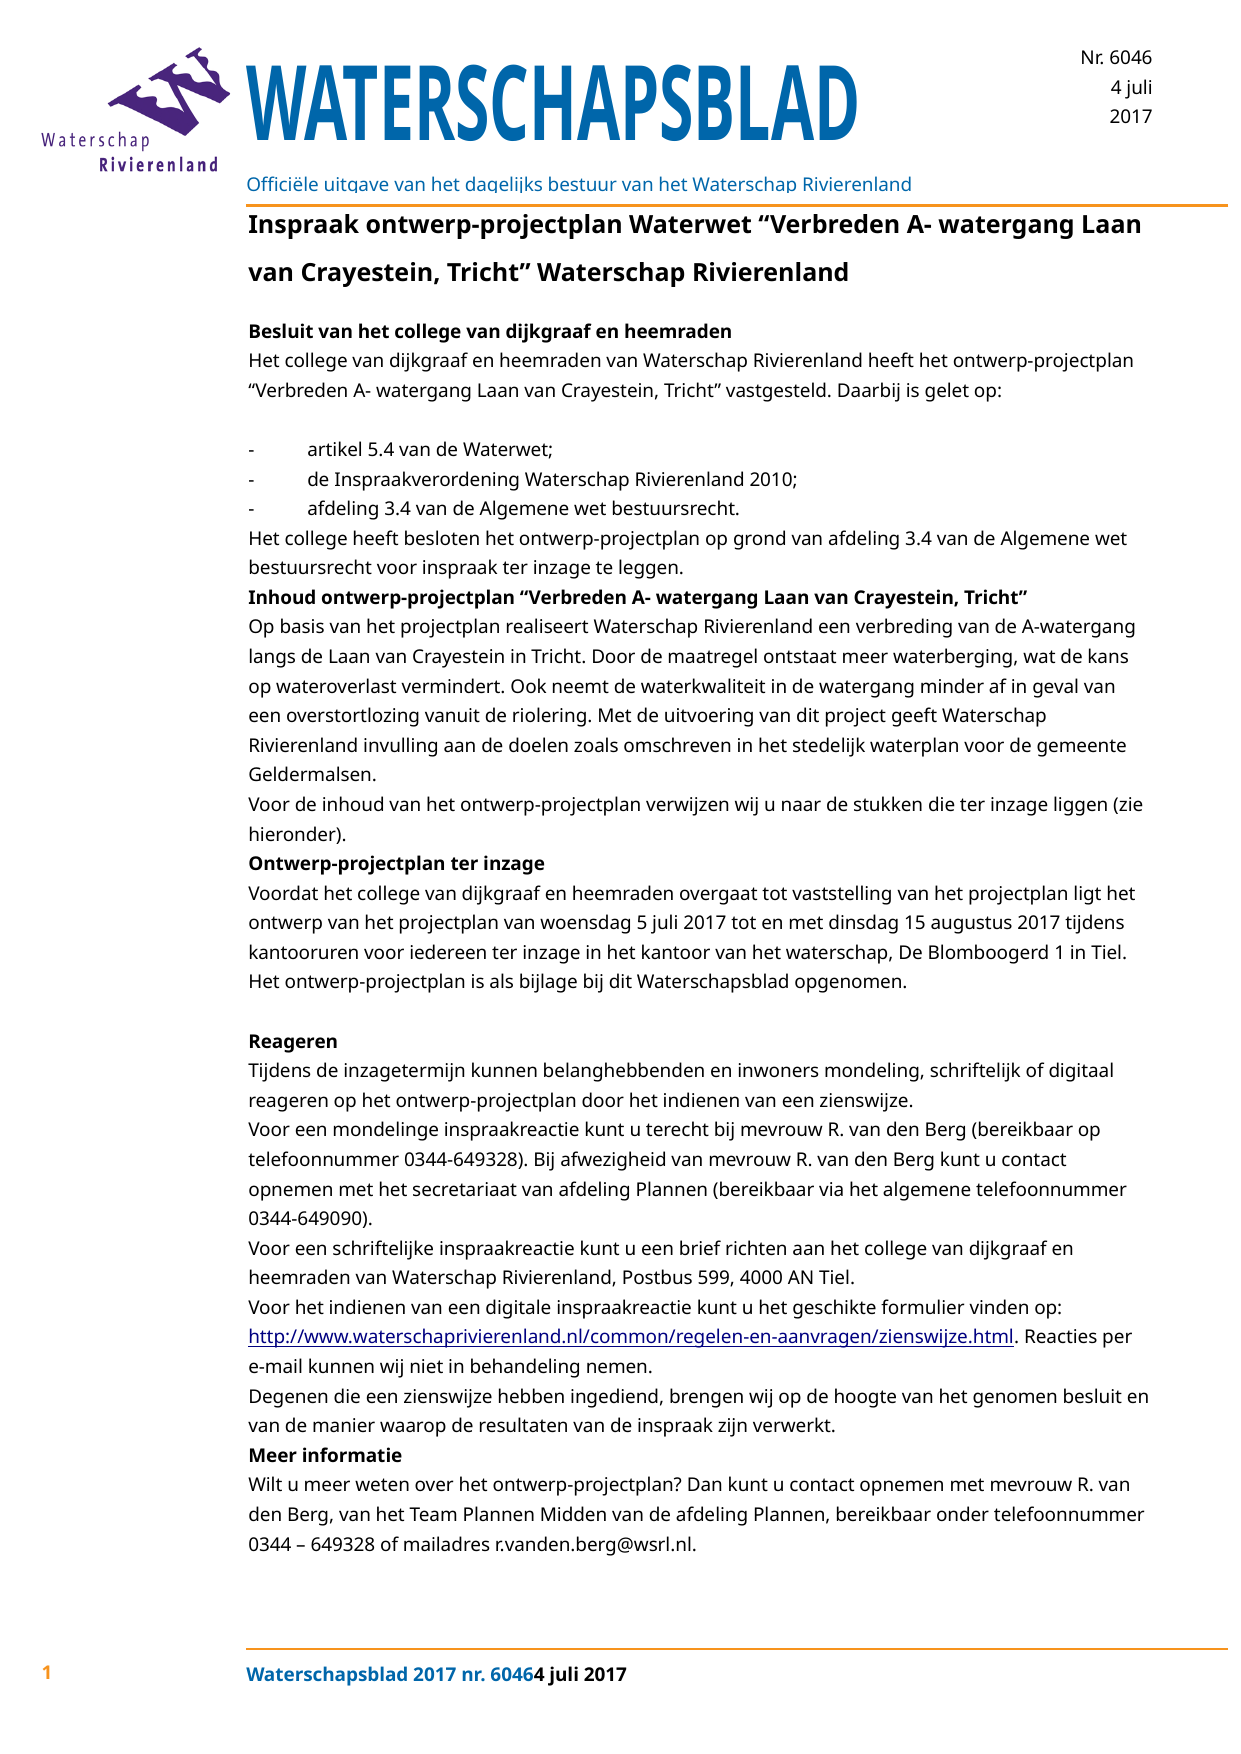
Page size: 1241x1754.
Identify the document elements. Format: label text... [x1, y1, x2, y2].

text Ontwerp-projectplan ter inzage [248, 850, 1152, 876]
text Voor het indienen van een digitale inspraakreactie kunt u het geschikte formulier vinden op: http://www.waterschaprivierenland.nl/common/regelen-en-aanvragen/zienswijze.html. Reacties per e-mail kunnen wij niet in behandeling nemen. [248, 1294, 1152, 1379]
text Wilt u meer weten over het ontwerp-projectplan? Dan kunt u contact opnemen met mevrouw R. van den Berg, van het Team Plannen Midden van de afdeling Plannen, bereikbaar onder telefoonnummer 0344 – 649328 of mailadres r.vanden.berg@wsrl.nl. [248, 1472, 1152, 1557]
text Voor een schriftelijke inspraakreactie kunt u een brief richten aan het college van dijkgraaf en heemraden van Waterschap Rivierenland, Postbus 599, 4000 AN Tiel. [248, 1235, 1152, 1290]
text Reageren [248, 1028, 1152, 1054]
list artikel 5.4 van de Waterwet; [248, 436, 1152, 462]
picture [41, 47, 231, 172]
text Het college heeft besloten het ontwerp-projectplan op grond van afdeling 3.4 van de Algemene wet bestuursrecht voor inspraak ter inzage te leggen. [248, 525, 1152, 580]
text Het college van dijkgraaf en heemraden van Waterschap Rivierenland heeft het ontwerp-projectplan “Verbreden A- watergang Laan van Crayestein, Tricht” vastgesteld. Daarbij is gelet op: [248, 347, 1152, 403]
text Voordat het college van dijkgraaf en heemraden overgaat tot vaststelling van het projectplan ligt het ontwerp van het projectplan van woensdag 5 juli 2017 tot en met dinsdag 15 augustus 2017 tijdens kantooruren voor iedereen ter inzage in het kantoor van het waterschap, De Blomboogerd 1 in Tiel. Het ontwerp-projectplan is als bijlage bij dit Waterschapsblad opgenomen. [248, 880, 1152, 994]
text Besluit van het college van dijkgraaf en heemraden [248, 318, 1152, 344]
list de Inspraakverordening Waterschap Rivierenland 2010; [248, 466, 1152, 492]
text Meer informatie [248, 1442, 1152, 1468]
text Tijdens de inzagetermijn kunnen belanghebbenden en inwoners mondeling, schriftelijk of digitaal reageren op het ontwerp-projectplan door het indienen van een zienswijze. [248, 1057, 1152, 1113]
text Inspraak ontwerp-projectplan Waterwet “Verbreden A- watergang Laan van Crayestein, Tricht” Waterschap Rivierenland [248, 207, 1152, 288]
list afdeling 3.4 van de Algemene wet bestuursrecht. [248, 495, 1152, 521]
text Inhoud ontwerp-projectplan “Verbreden A- watergang Laan van Crayestein, Tricht” [248, 584, 1152, 610]
text Voor de inhoud van het ontwerp-projectplan verwijzen wij u naar de stukken die ter inzage liggen (zie hieronder). [248, 791, 1152, 847]
text Degenen die een zienswijze hebben ingediend, brengen wij op de hoogte van het genomen besluit en van de manier waarop de resultaten van de inspraak zijn verwerkt. [248, 1383, 1152, 1438]
text Voor een mondelinge inspraakreactie kunt u terecht bij mevrouw R. van den Berg (bereikbaar op telefoonnummer 0344-649328). Bij afwezigheid van mevrouw R. van den Berg kunt u contact opnemen met het secretariaat van afdeling Plannen (bereikbaar via het algemene telefoonnummer 0344-649090). [248, 1117, 1152, 1231]
text Op basis van het projectplan realiseert Waterschap Rivierenland een verbreding van de A-watergang langs de Laan van Crayestein in Tricht. Door de maatregel ontstaat meer waterberging, wat de kans op wateroverlast vermindert. Ook neemt de waterkwaliteit in de watergang minder af in geval van een overstortlozing vanuit de riolering. Met de uitvoering van dit project geeft Waterschap Rivierenland invulling aan de doelen zoals omschreven in het stedelijk waterplan voor de gemeente Geldermalsen. [248, 614, 1152, 787]
